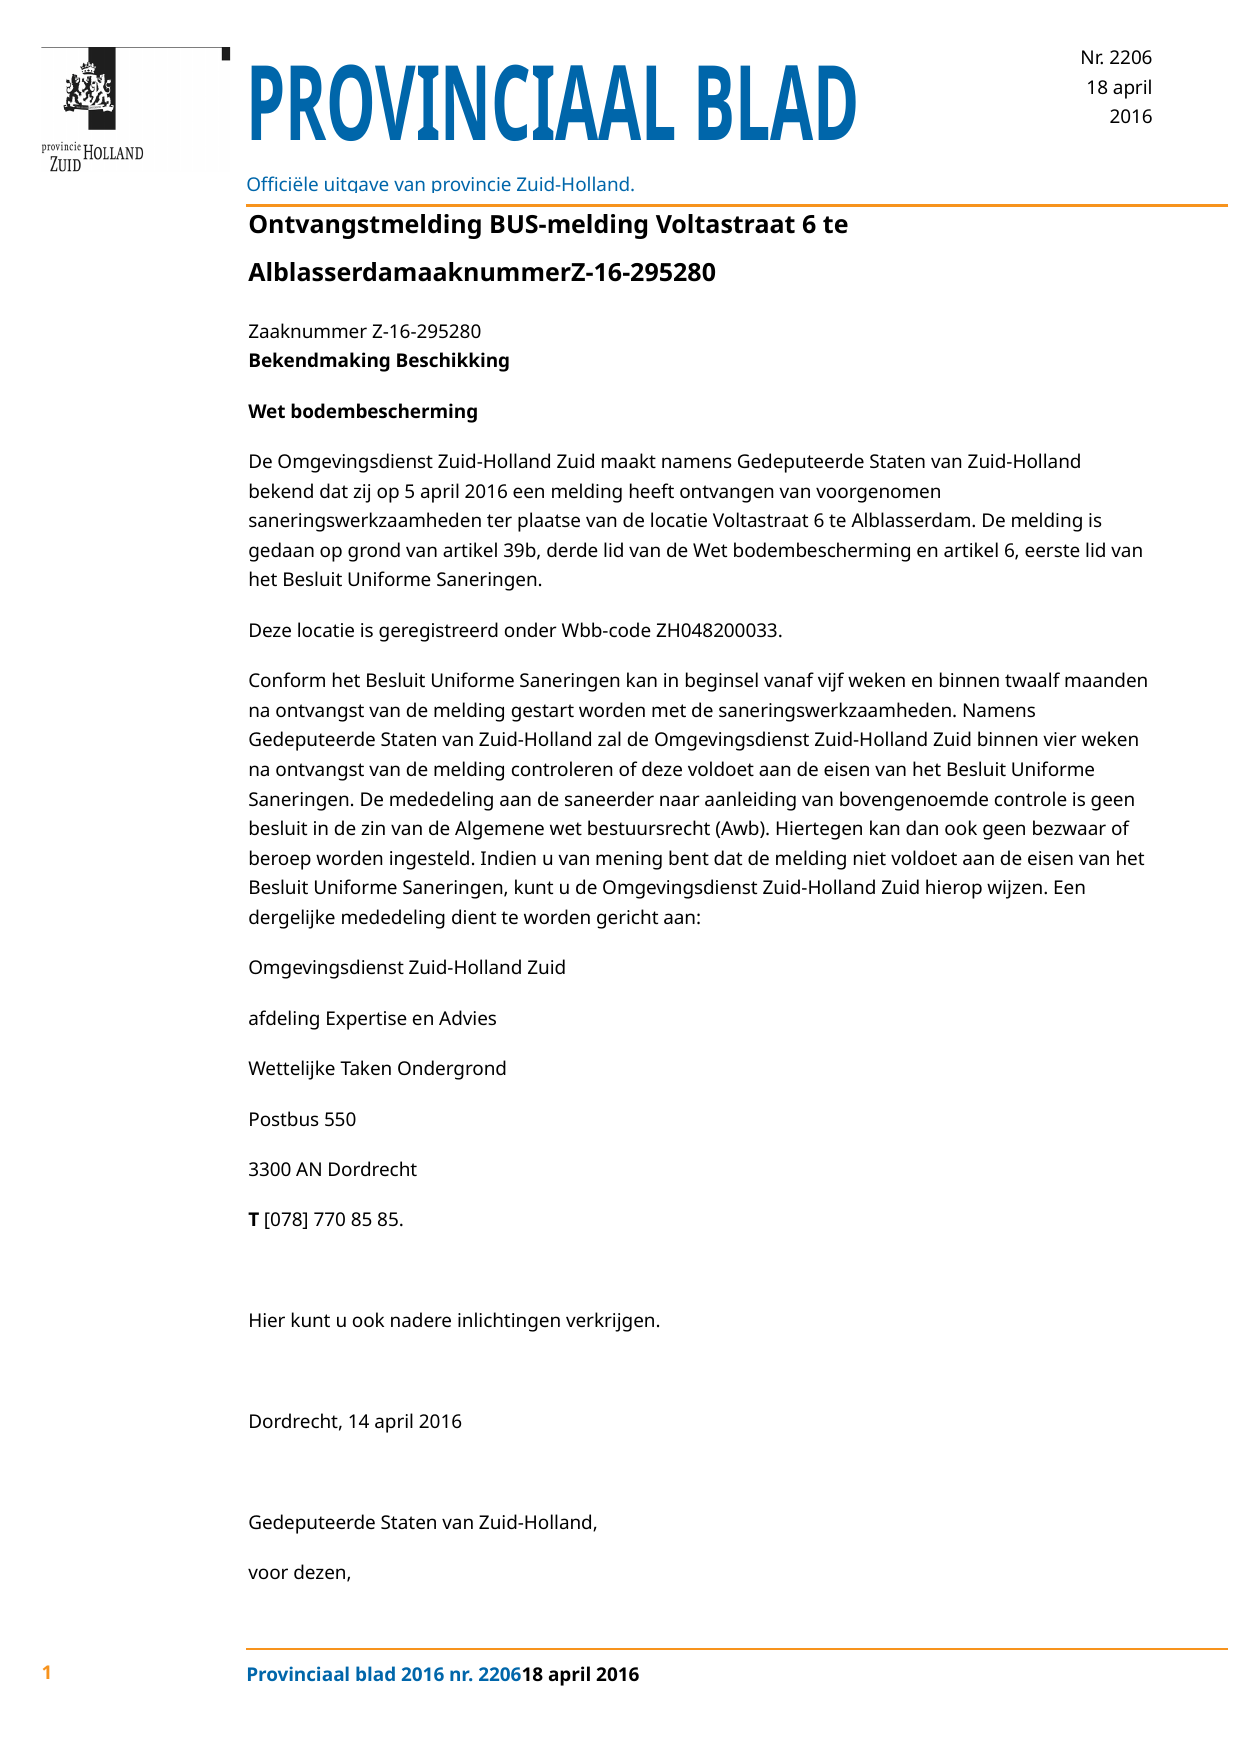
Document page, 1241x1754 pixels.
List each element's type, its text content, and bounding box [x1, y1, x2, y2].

text Wet bodembescherming [248, 398, 1152, 424]
text Bekendmaking Beschikking [248, 347, 1152, 373]
text T [078] 770 85 85. [248, 1207, 1152, 1232]
text De Omgevingsdienst Zuid-Holland Zuid maakt namens Gedeputeerde Staten van Zuid-Holland bekend dat zij op 5 april 2016 een melding heeft ontvangen van voorgenomen saneringswerkzaamheden ter plaatse van de locatie Voltastraat 6 te Alblasserdam. De melding is gedaan op grond van artikel 39b, derde lid van de Wet bodembescherming en artikel 6, eerste lid van het Besluit Uniforme Saneringen. [248, 448, 1152, 592]
text Dordrecht, 14 april 2016 [248, 1408, 1152, 1434]
text Deze locatie is geregistreerd onder Wbb-code ZH048200033. [248, 617, 1152, 643]
text Wettelijke Taken Ondergrond [248, 1055, 1152, 1081]
text 3300 AN Dordrecht [248, 1156, 1152, 1182]
text Ontvangstmelding BUS-melding Voltastraat 6 te AlblasserdamaaknummerZ-16-295280 [248, 207, 1152, 288]
text Hier kunt u ook nadere inlichtingen verkrijgen. [248, 1307, 1152, 1333]
text Zaaknummer Z-16-295280 [248, 318, 1152, 344]
text Conform het Besluit Uniforme Saneringen kan in beginsel vanaf vijf weken en binnen twaalf maanden na ontvangst van de melding gestart worden met de saneringswerkzaamheden. Namens Gedeputeerde Staten van Zuid-Holland zal de Omgevingsdienst Zuid-Holland Zuid binnen vier weken na ontvangst van de melding controleren of deze voldoet aan de eisen van het Besluit Uniforme Saneringen. De mededeling aan de saneerder naar aanleiding van bovengenoemde controle is geen besluit in de zin van de Algemene wet bestuursrecht (Awb). Hiertegen kan dan ook geen bezwaar of beroep worden ingesteld. Indien u van mening bent dat de melding niet voldoet aan de eisen van het Besluit Uniforme Saneringen, kunt u de Omgevingsdienst Zuid-Holland Zuid hierop wijzen. Een dergelijke mededeling dient te worden gericht aan: [248, 667, 1152, 930]
text afdeling Expertise en Advies [248, 1005, 1152, 1031]
text Postbus 550 [248, 1106, 1152, 1132]
text voor dezen, [248, 1559, 1152, 1585]
text Gedeputeerde Staten van Zuid-Holland, [248, 1509, 1152, 1535]
text Omgevingsdienst Zuid-Holland Zuid [248, 954, 1152, 980]
picture [41, 47, 231, 172]
